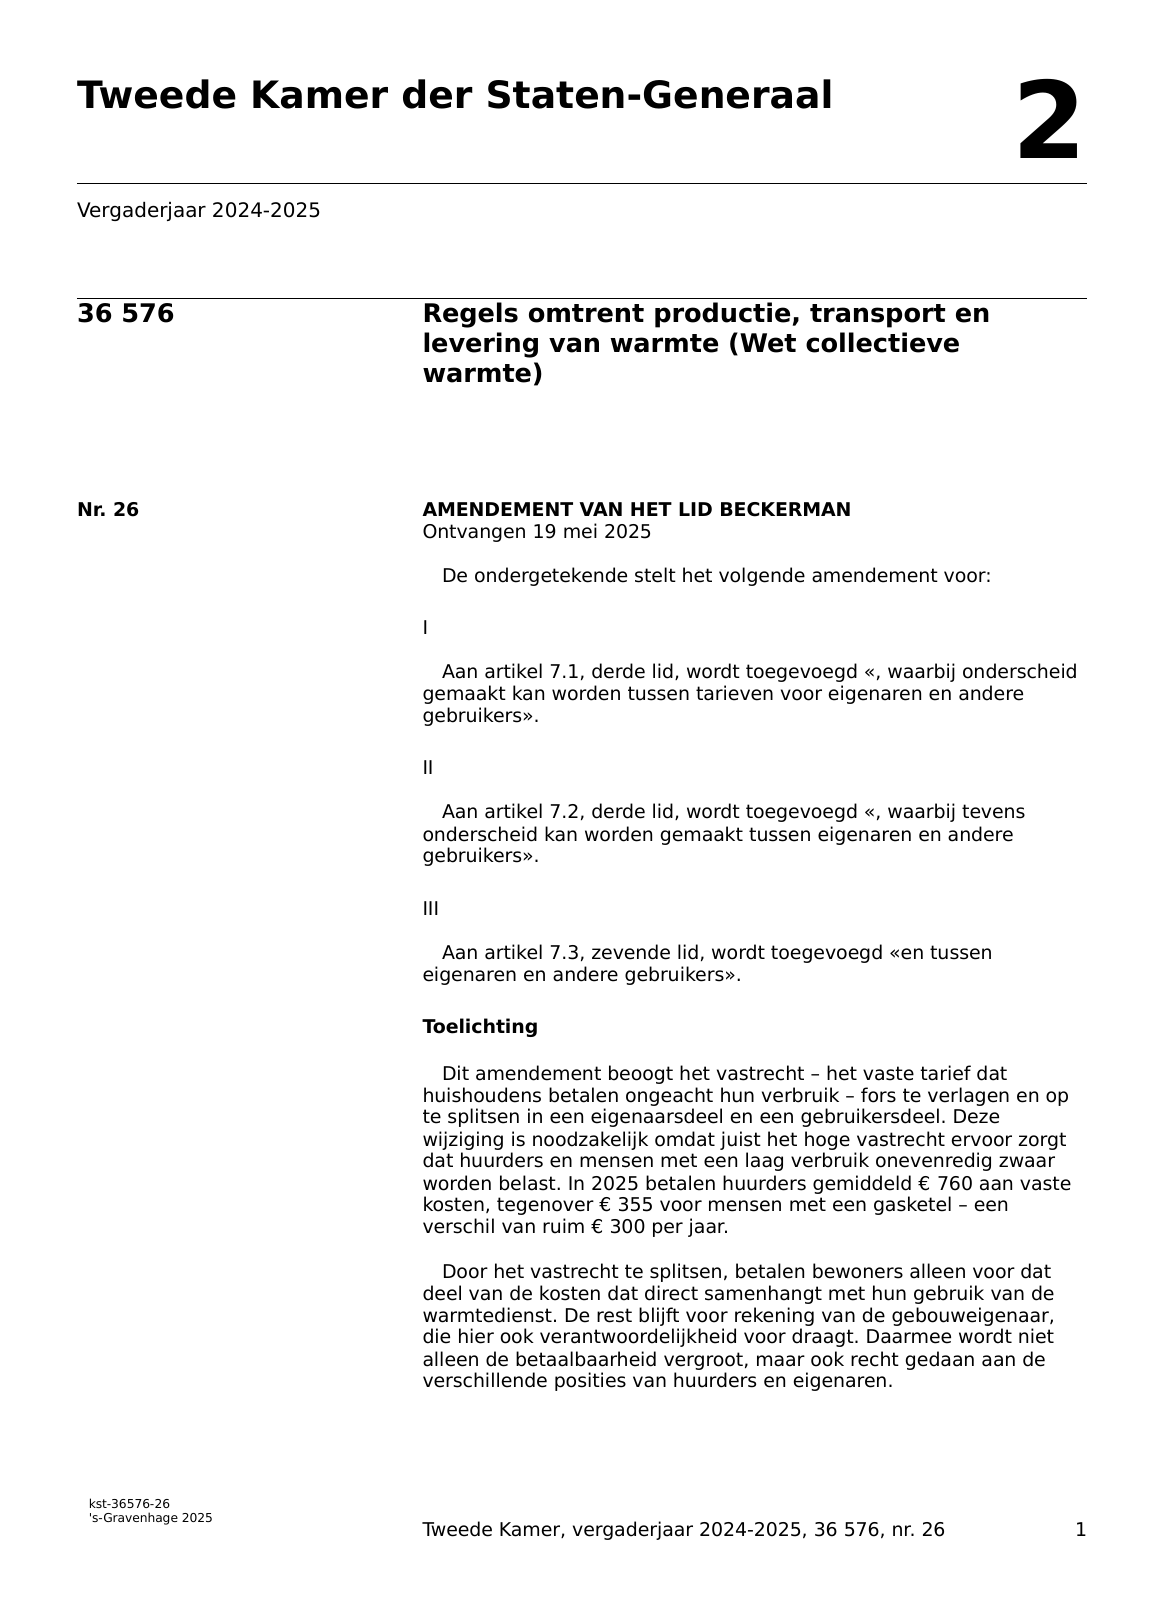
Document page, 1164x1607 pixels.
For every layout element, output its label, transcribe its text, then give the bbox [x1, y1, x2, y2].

text Aan artikel 7.1, derde lid, wordt toegevoegd «, waarbij onderscheid gemaakt kan worden tussen tarieven voor eigenaren en andere gebruikers». [422, 661, 1087, 727]
text kst-36576-26 [88, 1497, 323, 1511]
table_cell Vergaderjaar 2024-2025 [77, 184, 1087, 298]
subtitle 36 576 Regels omtrent productie, transport en levering van warmte (Wet collectieve warmte) [77, 299, 1087, 388]
text De ondergetekende stelt het volgende amendement voor: [422, 565, 1087, 587]
subtitle Toelichting [422, 1016, 1087, 1037]
text Dit amendement beoogt het vastrecht – het vaste tarief dat huishoudens betalen ongeacht hun verbruik – fors te verlagen en op te splitsen in een eigenaarsdeel en een gebruikersdeel. Deze wijziging is noodzakelijk omdat juist het hoge vastrecht ervoor zorgt dat huurders en mensen met een laag verbruik onevenredig zwaar worden belast. In 2025 betalen huurders gemiddeld € 760 aan vaste kosten, tegenover € 355 voor mensen met een gasketel – een verschil van ruim € 300 per jaar. [422, 1062, 1087, 1238]
subtitle I [422, 617, 1087, 639]
table_header Tweede Kamer der Staten-Generaal [77, 59, 886, 183]
text Aan artikel 7.2, derde lid, wordt toegevoegd «, waarbij tevens onderscheid kan worden gemaakt tussen eigenaren en andere gebruikers». [422, 801, 1087, 867]
table_header 2 [886, 59, 1087, 183]
subtitle II [422, 757, 1087, 779]
text Door het vastrecht te splitsen, betalen bewoners alleen voor dat deel van de kosten dat direct samenhangt met hun gebruik van de warmtedienst. De rest blijft voor rekening van de gebouweigenaar, die hier ook verantwoordelijkheid voor draagt. Daarmee wordt niet alleen de betaalbaarheid vergroot, maar ook recht gedaan aan de verschillende posities van huurders en eigenaren. [422, 1261, 1087, 1392]
subtitle III [422, 897, 1087, 919]
text Aan artikel 7.3, zevende lid, wordt toegevoegd «en tussen eigenaren en andere gebruikers». [422, 942, 1087, 986]
text Ontvangen 19 mei 2025 [422, 521, 1087, 543]
subtitle Nr. 26 AMENDEMENT VAN HET LID BECKERMAN [77, 499, 1087, 521]
text 's-Gravenhage 2025 [88, 1511, 323, 1525]
